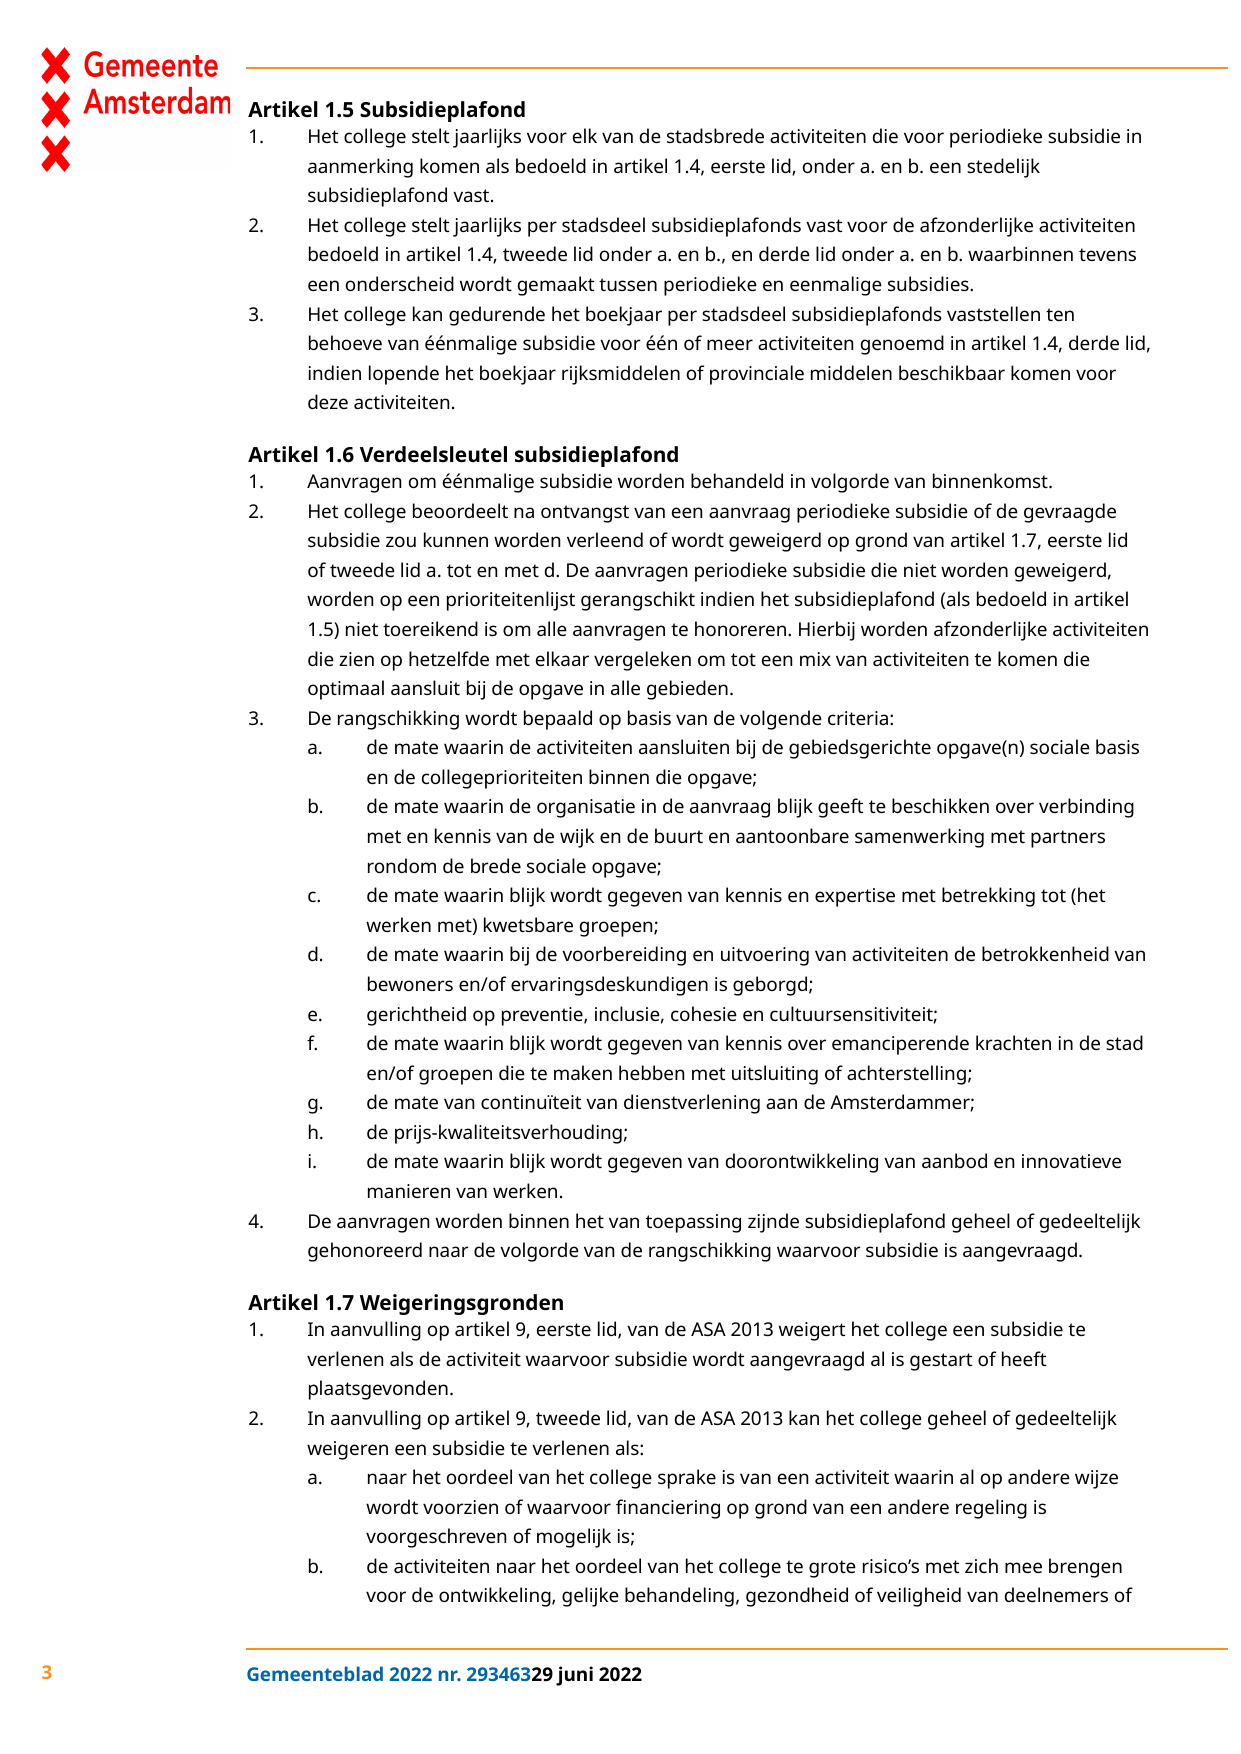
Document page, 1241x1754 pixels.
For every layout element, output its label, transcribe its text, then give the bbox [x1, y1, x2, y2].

list Het college beoordeelt na ontvangst van een aanvraag periodieke subsidie of de gevraagde subsidie zou kunnen worden verleend of wordt geweigerd op grond van artikel 1.7, eerste lid of tweede lid a. tot en met d. De aanvragen periodieke subsidie die niet worden geweigerd, worden op een prioriteitenlijst gerangschikt indien het subsidieplafond (als bedoeld in artikel 1.5) niet toereikend is om alle aanvragen te honoreren. Hierbij worden afzonderlijke activiteiten die zien op hetzelfde met elkaar vergeleken om tot een mix van activiteiten te komen die optimaal aansluit bij de opgave in alle gebieden. [248, 498, 1152, 701]
list De aanvragen worden binnen het van toepassing zijnde subsidieplafond geheel of gedeeltelijk gehonoreerd naar de volgorde van de rangschikking waarvoor subsidie is aangevraagd. [248, 1208, 1152, 1263]
list In aanvulling op artikel 9, eerste lid, van de ASA 2013 weigert het college een subsidie te verlenen als de activiteit waarvoor subsidie wordt aangevraagd al is gestart of heeft plaatsgevonden. [248, 1316, 1152, 1401]
text Artikel 1.7 Weigeringsgronden [248, 1288, 1152, 1316]
list de mate waarin blijk wordt gegeven van doorontwikkeling van aanbod en innovatieve manieren van werken. [307, 1149, 1152, 1204]
text Artikel 1.5 Subsidieplafond [248, 95, 1152, 123]
list de activiteiten naar het oordeel van het college te grote risico’s met zich mee brengen voor de ontwikkeling, gelijke behandeling, gezondheid of veiligheid van deelnemers of [307, 1553, 1152, 1608]
list naar het oordeel van het college sprake is van een activiteit waarin al op andere wijze wordt voorzien of waarvoor financiering op grond van een andere regeling is voorgeschreven of mogelijk is; [307, 1464, 1152, 1549]
list In aanvulling op artikel 9, tweede lid, van de ASA 2013 kan het college geheel of gedeeltelijk weigeren een subsidie te verlenen als: [248, 1405, 1152, 1460]
text Artikel 1.6 Verdeelsleutel subsidieplafond [248, 440, 1152, 468]
list De rangschikking wordt bepaald op basis van de volgende criteria: [248, 705, 1152, 731]
list de mate waarin bij de voorbereiding en uitvoering van activiteiten de betrokkenheid van bewoners en/of ervaringsdeskundigen is geborgd; [307, 942, 1152, 997]
list de mate waarin blijk wordt gegeven van kennis en expertise met betrekking tot (het werken met) kwetsbare groepen; [307, 882, 1152, 938]
list Het college stelt jaarlijks per stadsdeel subsidieplafonds vast voor de afzonderlijke activiteiten bedoeld in artikel 1.4, tweede lid onder a. en b., en derde lid onder a. en b. waarbinnen tevens een onderscheid wordt gemaakt tussen periodieke en eenmalige subsidies. [248, 212, 1152, 297]
list de prijs-kwaliteitsverhouding; [307, 1119, 1152, 1145]
list de mate waarin blijk wordt gegeven van kennis over emanciperende krachten in de stad en/of groepen die te maken hebben met uitsluiting of achterstelling; [307, 1030, 1152, 1086]
picture [41, 47, 231, 172]
list de mate van continuïteit van dienstverlening aan de Amsterdammer; [307, 1089, 1152, 1115]
list gerichtheid op preventie, inclusie, cohesie en cultuursensitiviteit; [307, 1001, 1152, 1027]
list de mate waarin de activiteiten aansluiten bij de gebiedsgerichte opgave(n) sociale basis en de collegeprioriteiten binnen die opgave; [307, 734, 1152, 790]
list Het college kan gedurende het boekjaar per stadsdeel subsidieplafonds vaststellen ten behoeve van éénmalige subsidie voor één of meer activiteiten genoemd in artikel 1.4, derde lid, indien lopende het boekjaar rijksmiddelen of provinciale middelen beschikbaar komen voor deze activiteiten. [248, 301, 1152, 415]
list Aanvragen om éénmalige subsidie worden behandeld in volgorde van binnenkomst. [248, 468, 1152, 494]
list de mate waarin de organisatie in de aanvraag blijk geeft te beschikken over verbinding met en kennis van de wijk en de buurt en aantoonbare samenwerking met partners rondom de brede sociale opgave; [307, 794, 1152, 879]
list Het college stelt jaarlijks voor elk van de stadsbrede activiteiten die voor periodieke subsidie in aanmerking komen als bedoeld in artikel 1.4, eerste lid, onder a. en b. een stedelijk subsidieplafond vast. [248, 123, 1152, 208]
